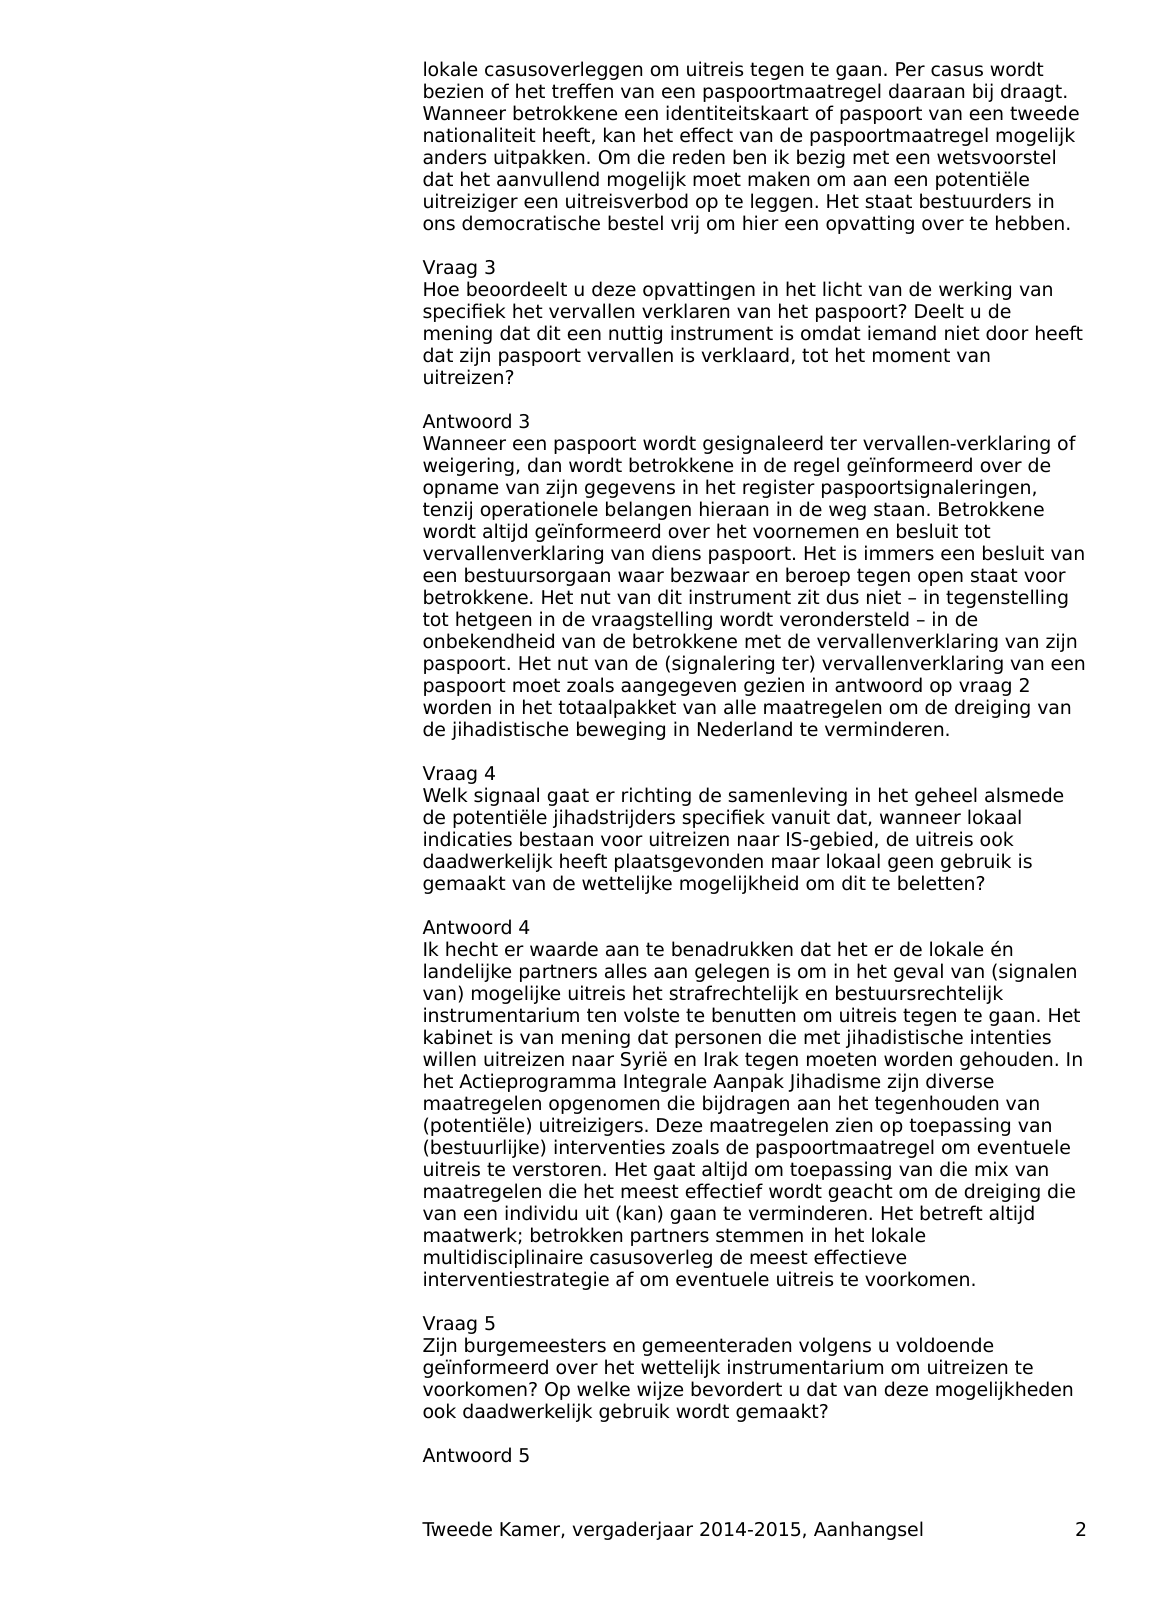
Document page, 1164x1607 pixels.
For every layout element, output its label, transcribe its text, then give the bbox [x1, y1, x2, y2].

text Zijn burgemeesters en gemeenteraden volgens u voldoende geïnformeerd over het wettelijk instrumentarium om uitreizen te voorkomen? Op welke wijze bevordert u dat van deze mogelijkheden ook daadwerkelijk gebruik wordt gemaakt? [422, 1335, 1087, 1423]
text lokale casusoverleggen om uitreis tegen te gaan. Per casus wordt bezien of het treffen van een paspoortmaatregel daaraan bij draagt. Wanneer betrokkene een identiteitskaart of paspoort van een tweede nationaliteit heeft, kan het effect van de paspoortmaatregel mogelijk anders uitpakken. Om die reden ben ik bezig met een wetsvoorstel dat het aanvullend mogelijk moet maken om aan een potentiële uitreiziger een uitreisverbod op te leggen. Het staat bestuurders in ons democratische bestel vrij om hier een opvatting over te hebben. [422, 59, 1087, 235]
text Hoe beoordeelt u deze opvattingen in het licht van de werking van specifiek het vervallen verklaren van het paspoort? Deelt u de mening dat dit een nuttig instrument is omdat iemand niet door heeft dat zijn paspoort vervallen is verklaard, tot het moment van uitreizen? [422, 279, 1087, 389]
text Vraag 3 [422, 257, 1087, 279]
text Vraag 5 [422, 1313, 1087, 1335]
text Vraag 4 [422, 763, 1087, 785]
text Antwoord 4 [422, 917, 1087, 939]
text Ik hecht er waarde aan te benadrukken dat het er de lokale én landelijke partners alles aan gelegen is om in het geval van (signalen van) mogelijke uitreis het strafrechtelijk en bestuursrechtelijk instrumentarium ten volste te benutten om uitreis tegen te gaan. Het kabinet is van mening dat personen die met jihadistische intenties willen uitreizen naar Syrië en Irak tegen moeten worden gehouden. In het Actieprogramma Integrale Aanpak Jihadisme zijn diverse maatregelen opgenomen die bijdragen aan het tegenhouden van (potentiële) uitreizigers. Deze maatregelen zien op toepassing van (bestuurlijke) interventies zoals de paspoortmaatregel om eventuele uitreis te verstoren. Het gaat altijd om toepassing van die mix van maatregelen die het meest effectief wordt geacht om de dreiging die van een individu uit (kan) gaan te verminderen. Het betreft altijd maatwerk; betrokken partners stemmen in het lokale multidisciplinaire casusoverleg de meest effectieve interventiestrategie af om eventuele uitreis te voorkomen. [422, 939, 1087, 1291]
text Antwoord 3 [422, 411, 1087, 433]
text Welk signaal gaat er richting de samenleving in het geheel alsmede de potentiële jihadstrijders specifiek vanuit dat, wanneer lokaal indicaties bestaan voor uitreizen naar IS-gebied, de uitreis ook daadwerkelijk heeft plaatsgevonden maar lokaal geen gebruik is gemaakt van de wettelijke mogelijkheid om dit te beletten? [422, 785, 1087, 895]
text Wanneer een paspoort wordt gesignaleerd ter vervallen-verklaring of weigering, dan wordt betrokkene in de regel geïnformeerd over de opname van zijn gegevens in het register paspoortsignaleringen, tenzij operationele belangen hieraan in de weg staan. Betrokkene wordt altijd geïnformeerd over het voornemen en besluit tot vervallenverklaring van diens paspoort. Het is immers een besluit van een bestuursorgaan waar bezwaar en beroep tegen open staat voor betrokkene. Het nut van dit instrument zit dus niet – in tegenstelling tot hetgeen in de vraagstelling wordt verondersteld – in de onbekendheid van de betrokkene met de vervallenverklaring van zijn paspoort. Het nut van de (signalering ter) vervallenverklaring van een paspoort moet zoals aangegeven gezien in antwoord op vraag 2 worden in het totaalpakket van alle maatregelen om de dreiging van de jihadistische beweging in Nederland te verminderen. [422, 433, 1087, 741]
text Antwoord 5 [422, 1445, 1087, 1467]
